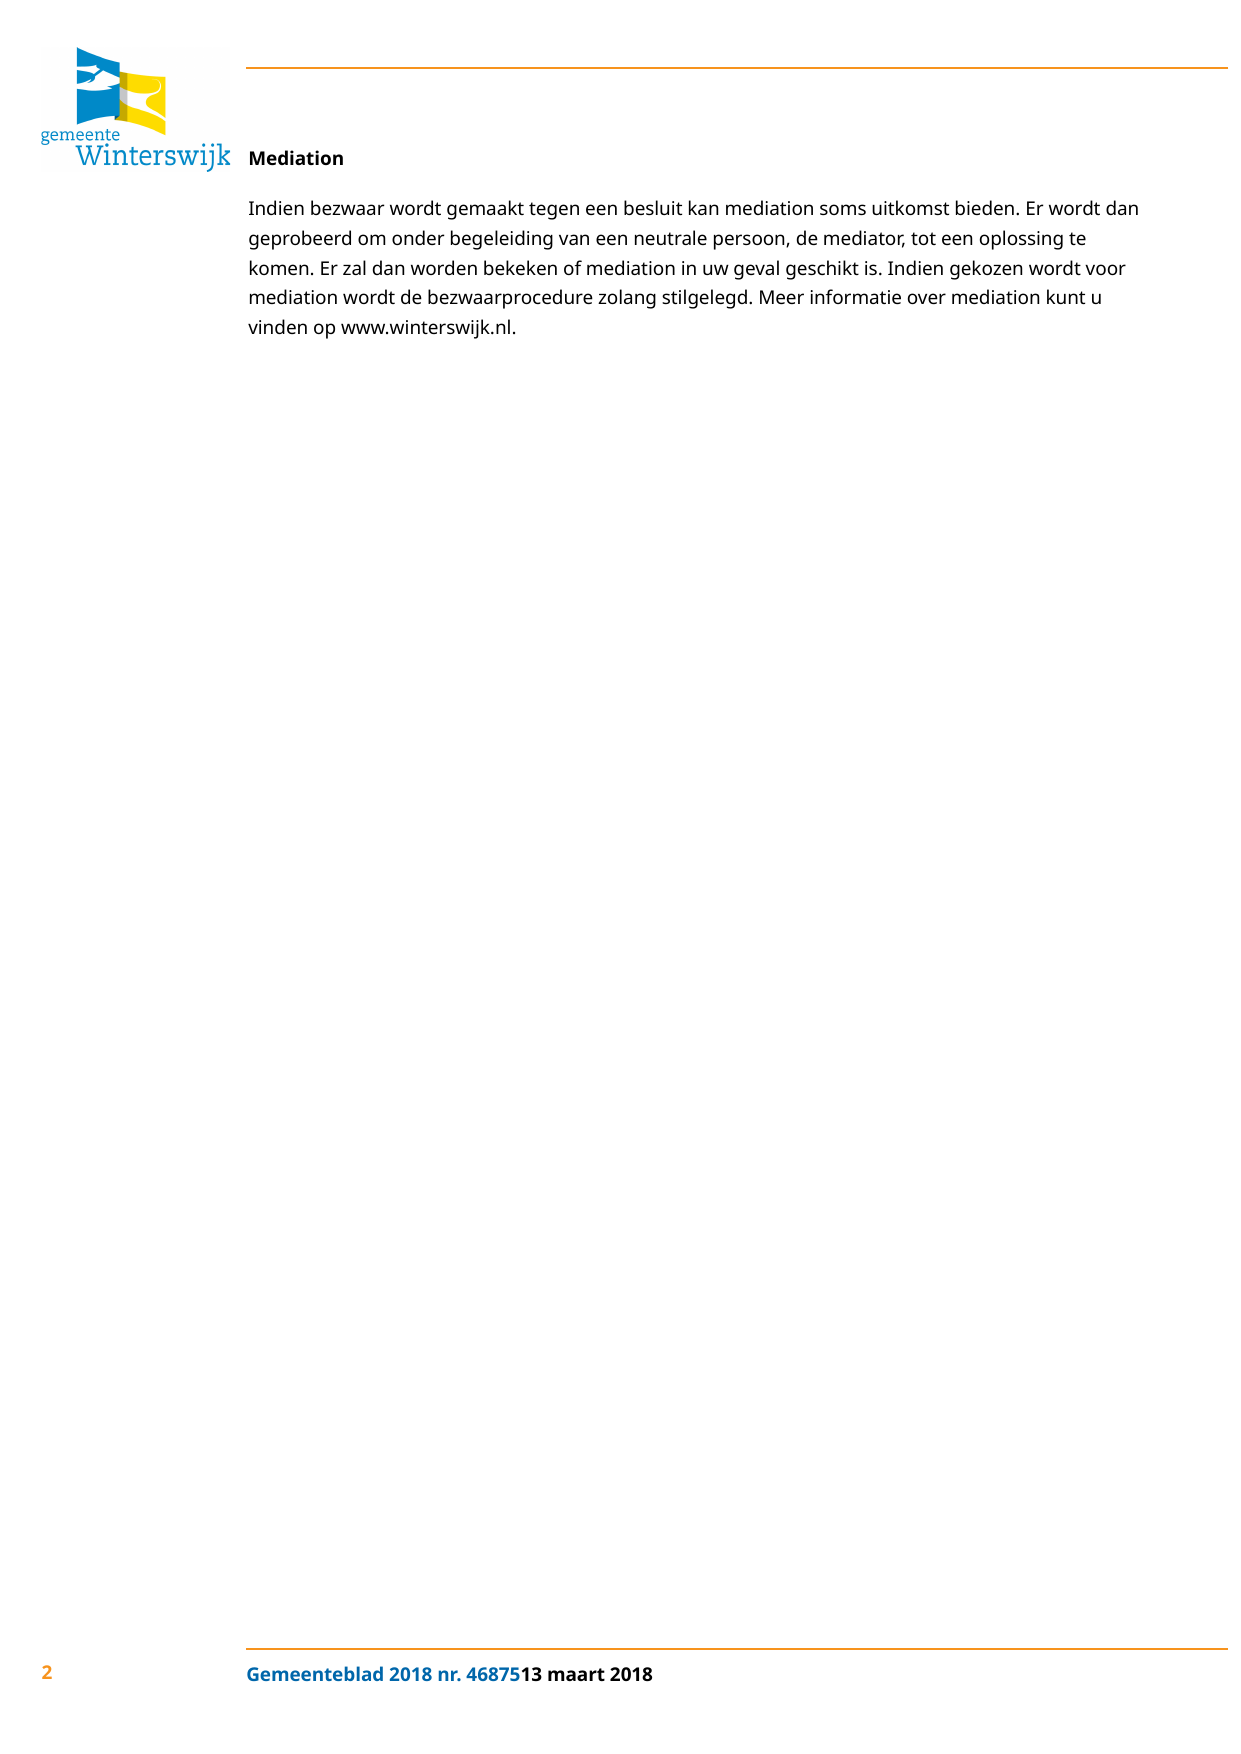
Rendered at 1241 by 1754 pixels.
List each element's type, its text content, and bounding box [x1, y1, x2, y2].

picture [225, 153, 231, 162]
picture [41, 47, 231, 172]
text Mediation [248, 145, 1152, 171]
text Indien bezwaar wordt gemaakt tegen een besluit kan mediation soms uitkomst bieden. Er wordt dan geprobeerd om onder begeleiding van een neutrale persoon, de mediator, tot een oplossing te komen. Er zal dan worden bekeken of mediation in uw geval geschikt is. Indien gekozen wordt voor mediation wordt de bezwaarprocedure zolang stilgelegd. Meer informatie over mediation kunt u vinden op www.winterswijk.nl. [248, 196, 1152, 340]
